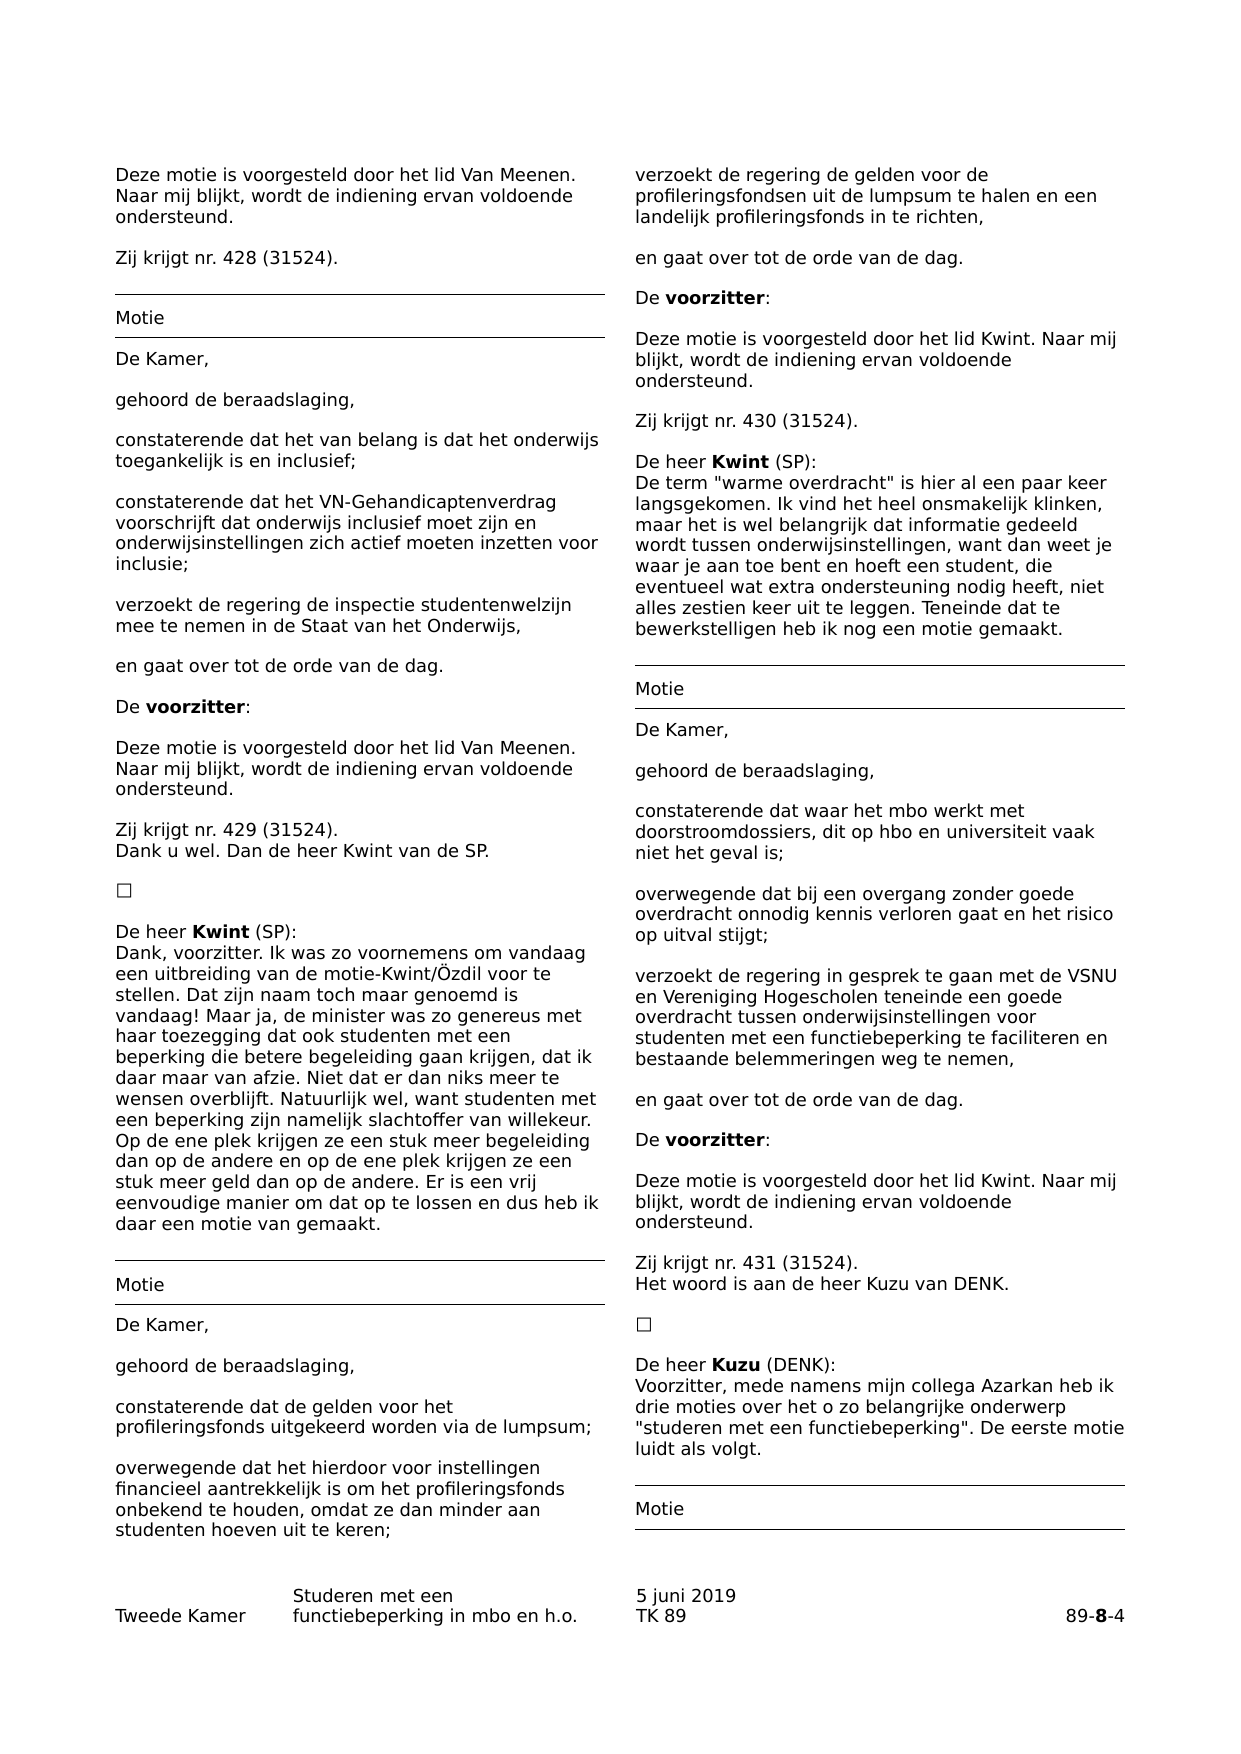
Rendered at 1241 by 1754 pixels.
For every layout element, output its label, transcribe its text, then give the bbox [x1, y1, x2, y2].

text gehoord de beraadslaging, [115, 1356, 605, 1377]
text Het woord is aan de heer Kuzu van DENK. [635, 1274, 1125, 1294]
text Motie [635, 1499, 1125, 1520]
text ⬜ [635, 1314, 1125, 1335]
text Zij krijgt nr. 428 (31524). [115, 247, 605, 268]
text Motie [115, 1274, 605, 1295]
text De Kamer, [115, 1315, 605, 1336]
text Deze motie is voorgesteld door het lid Kwint. Naar mij blijkt, wordt de indiening ervan voldoende ondersteund. [635, 329, 1125, 391]
text en gaat over tot de orde van de dag. [635, 247, 1125, 268]
text Deze motie is voorgesteld door het lid Van Meenen. Naar mij blijkt, wordt de indiening ervan voldoende ondersteund. [115, 165, 605, 227]
text De heer Kuzu (DENK): [635, 1355, 1125, 1376]
text constaterende dat waar het mbo werkt met doorstroomdossiers, dit op hbo en universiteit vaak niet het geval is; [635, 801, 1125, 863]
text en gaat over tot de orde van de dag. [635, 1089, 1125, 1110]
text ⬜ [115, 881, 605, 902]
text constaterende dat het van belang is dat het onderwijs toegankelijk is en inclusief; [115, 430, 605, 472]
text De heer Kwint (SP): [635, 452, 1125, 473]
text De Kamer, [635, 720, 1125, 741]
text Dank u wel. Dan de heer Kwint van de SP. [115, 841, 605, 861]
text overwegende dat het hierdoor voor instellingen financieel aantrekkelijk is om het profileringsfonds onbekend te houden, omdat ze dan minder aan studenten hoeven uit te keren; [115, 1458, 605, 1541]
text Voorzitter, mede namens mijn collega Azarkan heb ik drie moties over het o zo belangrijke onderwerp "studeren met een functiebeperking". De eerste motie luidt als volgt. [635, 1376, 1125, 1459]
text Deze motie is voorgesteld door het lid Kwint. Naar mij blijkt, wordt de indiening ervan voldoende ondersteund. [635, 1171, 1125, 1233]
text Deze motie is voorgesteld door het lid Van Meenen. Naar mij blijkt, wordt de indiening ervan voldoende ondersteund. [115, 738, 605, 800]
text De term "warme overdracht" is hier al een paar keer langsgekomen. Ik vind het heel onsmakelijk klinken, maar het is wel belangrijk dat informatie gedeeld wordt tussen onderwijsinstellingen, want dan weet je waar je aan toe bent en hoeft een student, die eventueel wat extra ondersteuning nodig heeft, niet alles zestien keer uit te leggen. Teneinde dat te bewerkstelligen heb ik nog een motie gemaakt. [635, 473, 1125, 639]
text De heer Kwint (SP): [115, 922, 605, 943]
text Zij krijgt nr. 431 (31524). [635, 1253, 1125, 1274]
text Motie [115, 308, 605, 329]
text verzoekt de regering de gelden voor de profileringsfondsen uit de lumpsum te halen en een landelijk profileringsfonds in te richten, [635, 165, 1125, 227]
text gehoord de beraadslaging, [115, 389, 605, 410]
text De voorzitter: [635, 1130, 1125, 1151]
text De voorzitter: [115, 697, 605, 718]
text en gaat over tot de orde van de dag. [115, 656, 605, 677]
text constaterende dat de gelden voor het profileringsfonds uitgekeerd worden via de lumpsum; [115, 1397, 605, 1438]
text verzoekt de regering in gesprek te gaan met de VSNU en Vereniging Hogescholen teneinde een goede overdracht tussen onderwijsinstellingen voor studenten met een functiebeperking te faciliteren en bestaande belemmeringen weg te nemen, [635, 966, 1125, 1069]
text gehoord de beraadslaging, [635, 761, 1125, 781]
text verzoekt de regering de inspectie studentenwelzijn mee te nemen in de Staat van het Onderwijs, [115, 595, 605, 636]
text De Kamer, [115, 349, 605, 369]
text Zij krijgt nr. 430 (31524). [635, 411, 1125, 432]
text Motie [635, 679, 1125, 700]
text constaterende dat het VN-Gehandicaptenverdrag voorschrijft dat onderwijs inclusief moet zijn en onderwijsinstellingen zich actief moeten inzetten voor inclusie; [115, 492, 605, 575]
text Zij krijgt nr. 429 (31524). [115, 820, 605, 841]
text De voorzitter: [635, 288, 1125, 309]
text Dank, voorzitter. Ik was zo voornemens om vandaag een uitbreiding van de motie-Kwint/Özdil voor te stellen. Dat zijn naam toch maar genoemd is vandaag! Maar ja, de minister was zo genereus met haar toezegging dat ook studenten met een beperking die betere begeleiding gaan krijgen, dat ik daar maar van afzie. Niet dat er dan niks meer te wensen overblijft. Natuurlijk wel, want studenten met een beperking zijn namelijk slachtoffer van willekeur. Op de ene plek krijgen ze een stuk meer begeleiding dan op de andere en op de ene plek krijgen ze een stuk meer geld dan op de andere. Er is een vrij eenvoudige manier om dat op te lossen en dus heb ik daar een motie van gemaakt. [115, 943, 605, 1234]
text overwegende dat bij een overgang zonder goede overdracht onnodig kennis verloren gaat en het risico op uitval stijgt; [635, 883, 1125, 946]
